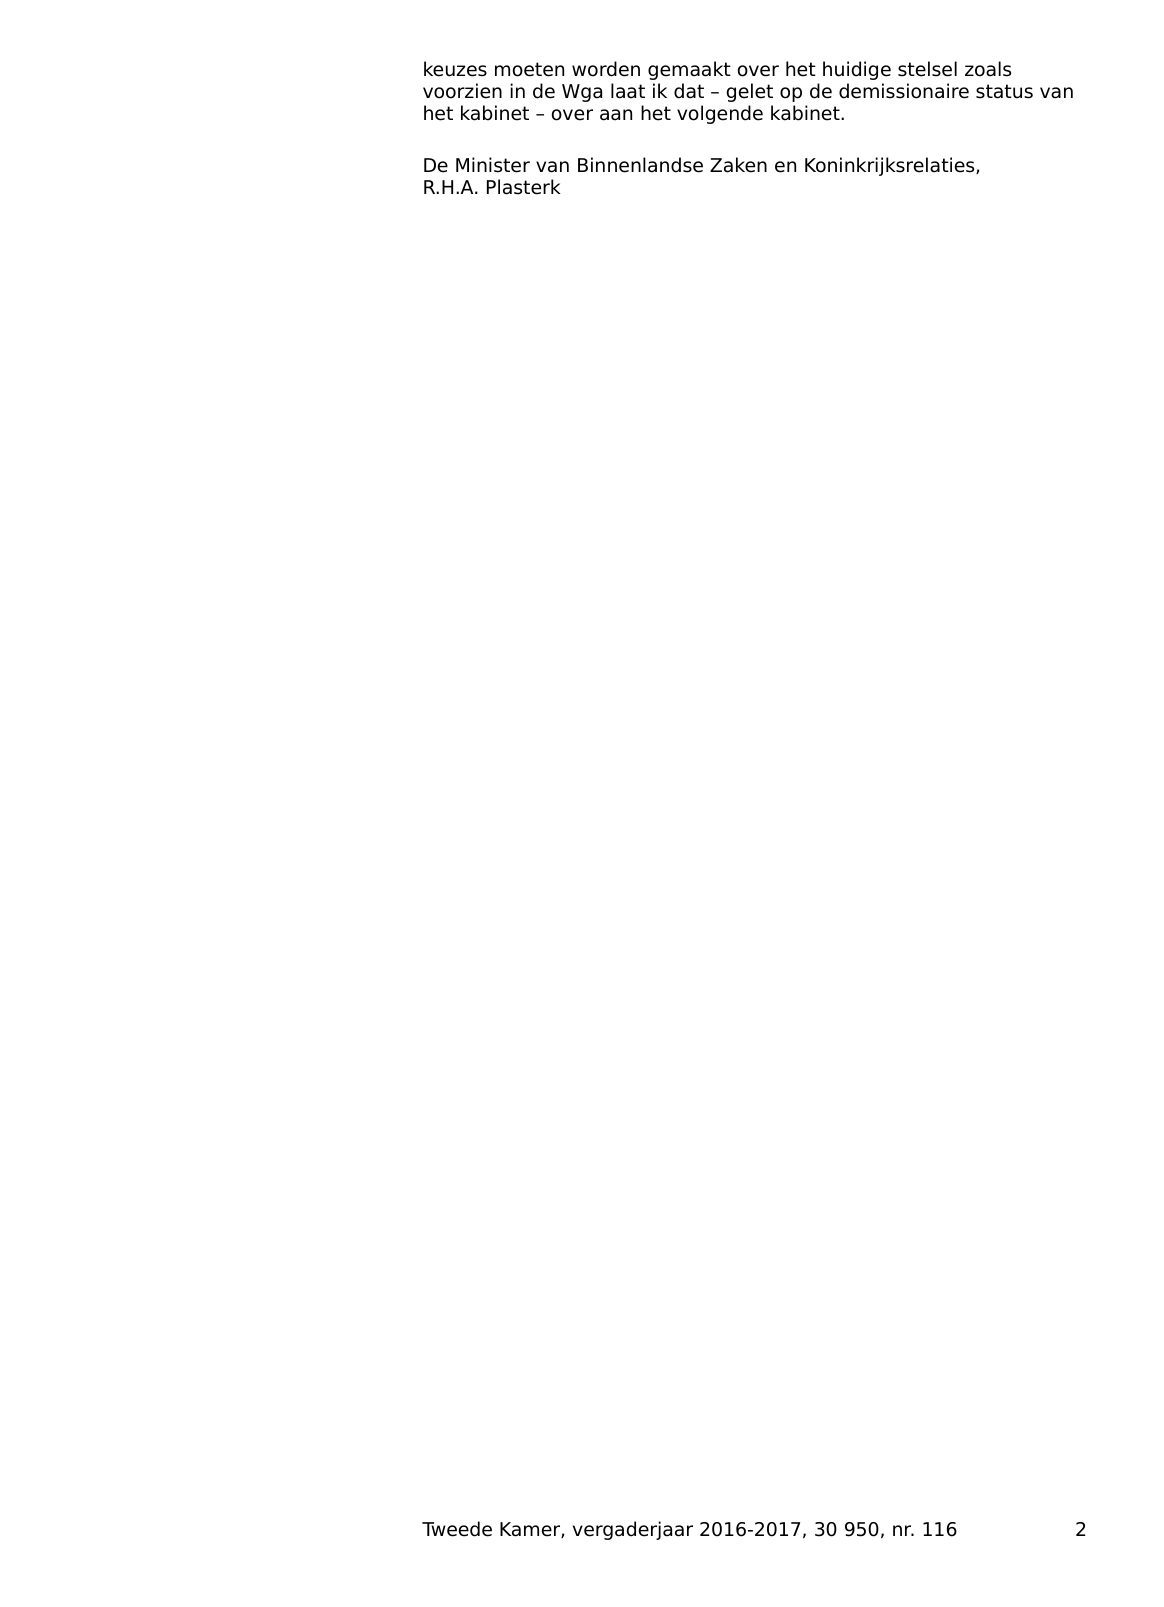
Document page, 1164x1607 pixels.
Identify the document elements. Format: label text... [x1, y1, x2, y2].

text De Minister van Binnenlandse Zaken en Koninkrijksrelaties, R.H.A. Plasterk [422, 155, 1087, 199]
text keuzes moeten worden gemaakt over het huidige stelsel zoals voorzien in de Wga laat ik dat – gelet op de demissionaire status van het kabinet – over aan het volgende kabinet. [422, 59, 1087, 125]
